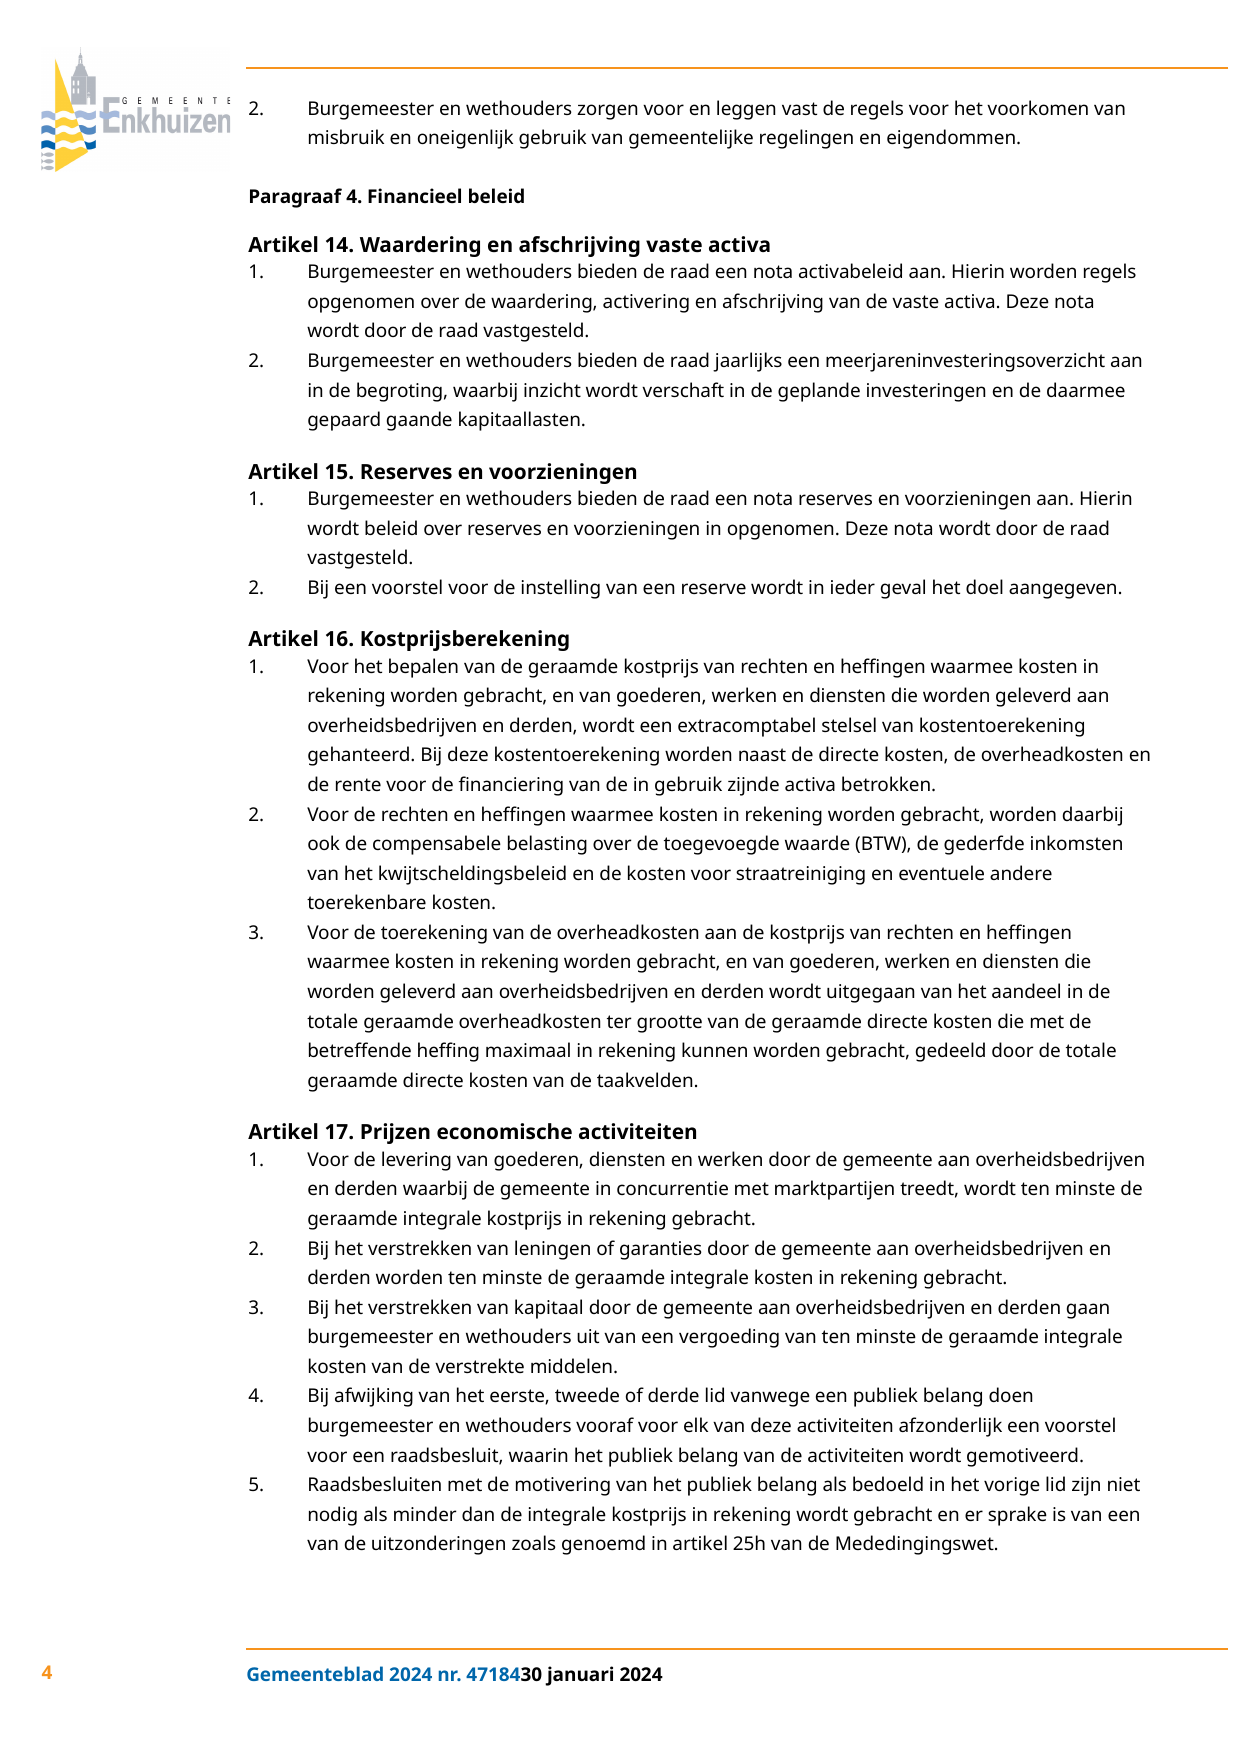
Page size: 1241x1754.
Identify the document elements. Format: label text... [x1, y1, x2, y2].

list Burgemeester en wethouders bieden de raad een nota reserves en voorzieningen aan. Hierin wordt beleid over reserves en voorzieningen in opgenomen. Deze nota wordt door de raad vastgesteld. [248, 485, 1152, 570]
text Artikel 14. Waardering en afschrijving vaste activa [248, 230, 1152, 258]
list Raadsbesluiten met de motivering van het publiek belang als bedoeld in het vorige lid zijn niet nodig als minder dan de integrale kostprijs in rekening wordt gebracht en er sprake is van een van de uitzonderingen zoals genoemd in artikel 25h van de Mededingingswet. [248, 1471, 1152, 1556]
list Voor het bepalen van de geraamde kostprijs van rechten en heffingen waarmee kosten in rekening worden gebracht, en van goederen, werken en diensten die worden geleverd aan overheidsbedrijven en derden, wordt een extracomptabel stelsel van kostentoerekening gehanteerd. Bij deze kostentoerekening worden naast de directe kosten, de overheadkosten en de rente voor de financiering van de in gebruik zijnde activa betrokken. [248, 653, 1152, 797]
list Burgemeester en wethouders zorgen voor en leggen vast de regels voor het voorkomen van misbruik en oneigenlijk gebruik van gemeentelijke regelingen en eigendommen. [248, 95, 1152, 150]
list Voor de toerekening van de overheadkosten aan de kostprijs van rechten en heffingen waarmee kosten in rekening worden gebracht, en van goederen, werken en diensten die worden geleverd aan overheidsbedrijven en derden wordt uitgegaan van het aandeel in de totale geraamde overheadkosten ter grootte van de geraamde directe kosten die met de betreffende heffing maximaal in rekening kunnen worden gebracht, gedeeld door de totale geraamde directe kosten van de taakvelden. [248, 919, 1152, 1093]
list Bij een voorstel voor de instelling van een reserve wordt in ieder geval het doel aangegeven. [248, 574, 1152, 600]
text Artikel 17. Prijzen economische activiteiten [248, 1117, 1152, 1146]
list Bij afwijking van het eerste, tweede of derde lid vanwege een publiek belang doen burgemeester en wethouders vooraf voor elk van deze activiteiten afzonderlijk een voorstel voor een raadsbesluit, waarin het publiek belang van de activiteiten wordt gemotiveerd. [248, 1383, 1152, 1467]
list Voor de rechten en heffingen waarmee kosten in rekening worden gebracht, worden daarbij ook de compensabele belasting over de toegevoegde waarde (BTW), de gederfde inkomsten van het kwijtscheldingsbeleid en de kosten voor straatreiniging en eventuele andere toerekenbare kosten. [248, 801, 1152, 915]
text Paragraaf 4. Financieel beleid [248, 183, 1152, 209]
picture [41, 47, 231, 172]
list Voor de levering van goederen, diensten en werken door de gemeente aan overheidsbedrijven en derden waarbij de gemeente in concurrentie met marktpartijen treedt, wordt ten minste de geraamde integrale kostprijs in rekening gebracht. [248, 1146, 1152, 1231]
list Burgemeester en wethouders bieden de raad jaarlijks een meerjareninvesteringsoverzicht aan in de begroting, waarbij inzicht wordt verschaft in de geplande investeringen en de daarmee gepaard gaande kapitaallasten. [248, 347, 1152, 432]
text Artikel 16. Kostprijsberekening [248, 624, 1152, 653]
list Burgemeester en wethouders bieden de raad een nota activabeleid aan. Hierin worden regels opgenomen over de waardering, activering en afschrijving van de vaste activa. Deze nota wordt door de raad vastgesteld. [248, 258, 1152, 343]
list Bij het verstrekken van leningen of garanties door de gemeente aan overheidsbedrijven en derden worden ten minste de geraamde integrale kosten in rekening gebracht. [248, 1235, 1152, 1290]
list Bij het verstrekken van kapitaal door de gemeente aan overheidsbedrijven en derden gaan burgemeester en wethouders uit van een vergoeding van ten minste de geraamde integrale kosten van de verstrekte middelen. [248, 1294, 1152, 1379]
text Artikel 15. Reserves en voorzieningen [248, 457, 1152, 485]
